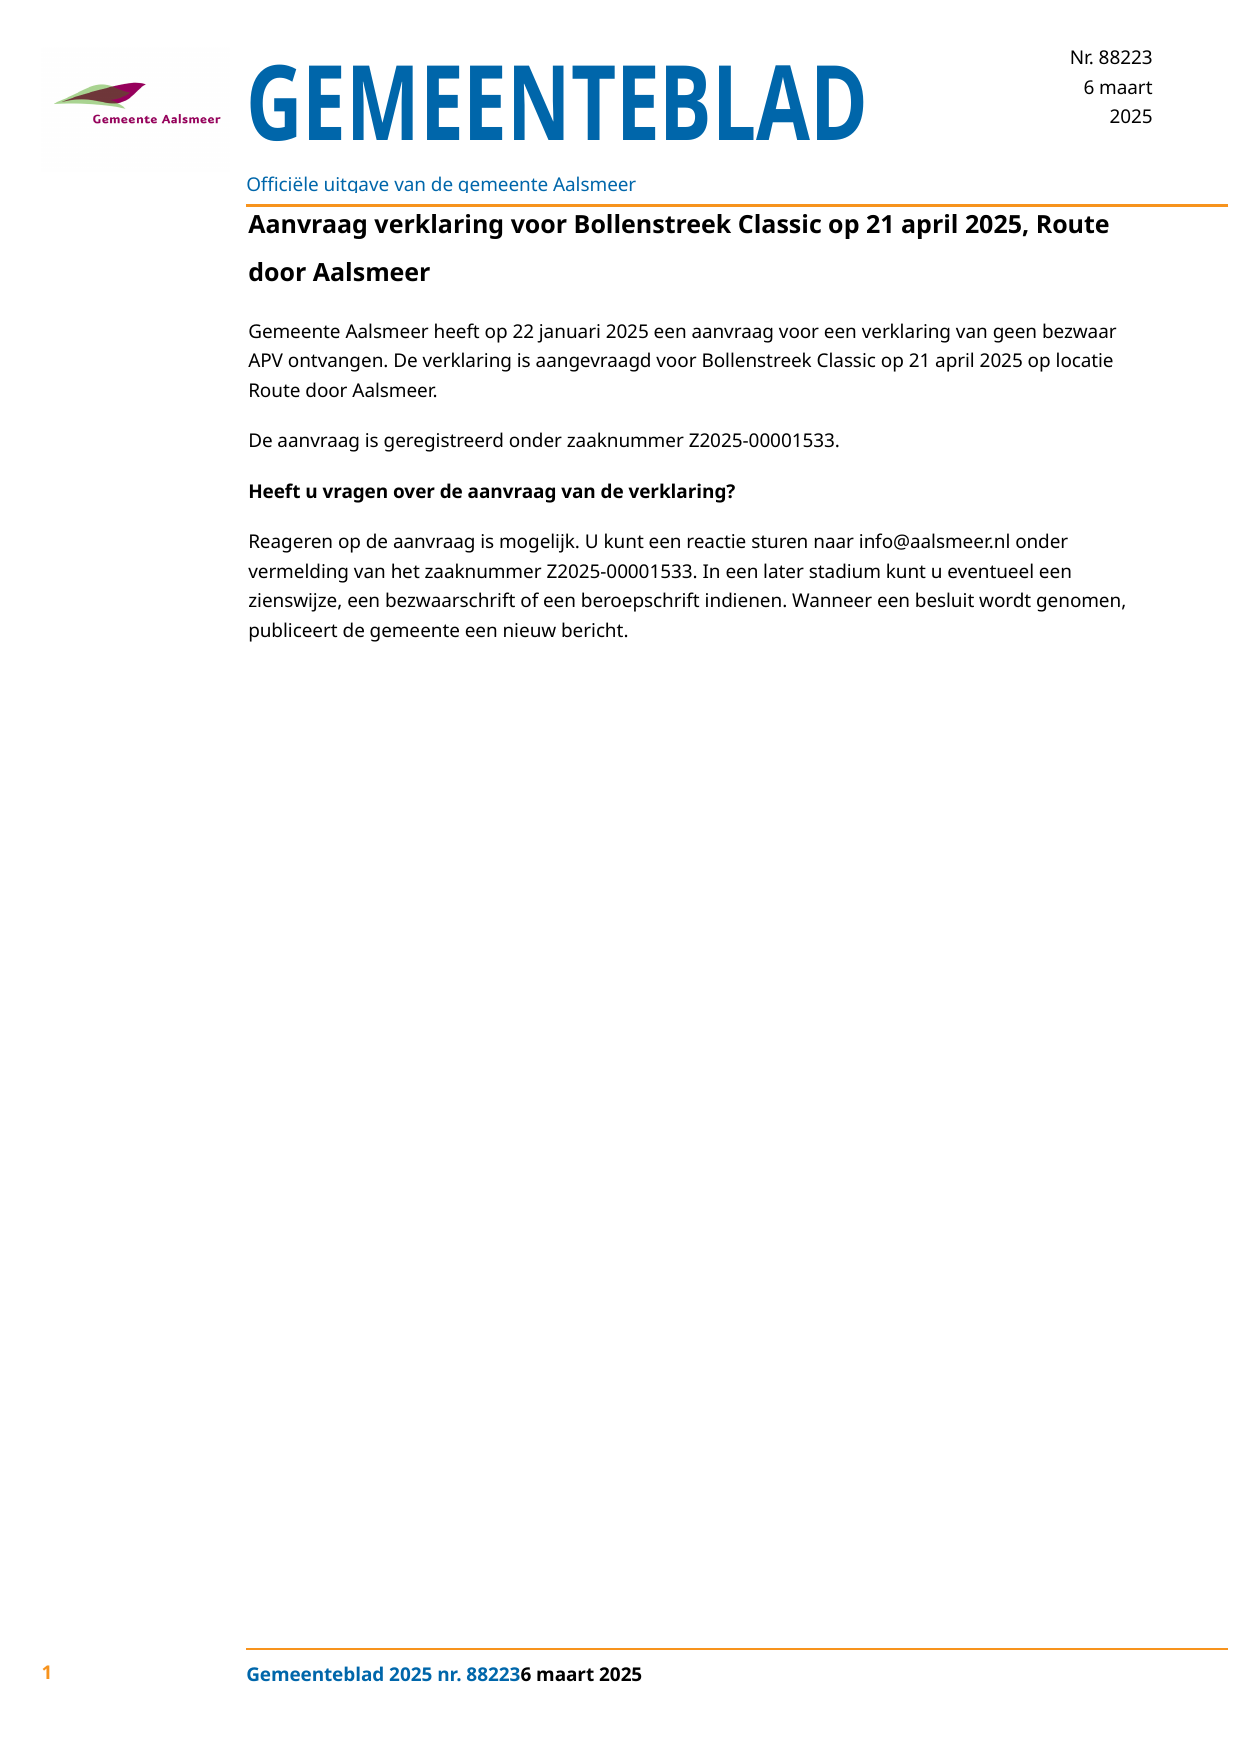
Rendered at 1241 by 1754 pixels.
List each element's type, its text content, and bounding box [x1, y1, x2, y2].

text Gemeente Aalsmeer heeft op 22 januari 2025 een aanvraag voor een verklaring van geen bezwaar APV ontvangen. De verklaring is aangevraagd voor Bollenstreek Classic op 21 april 2025 op locatie Route door Aalsmeer. [248, 318, 1152, 403]
text Heeft u vragen over de aanvraag van de verklaring? [248, 478, 1152, 504]
picture [41, 47, 231, 172]
text Reageren op de aanvraag is mogelijk. U kunt een reactie sturen naar info@aalsmeer.nl onder vermelding van het zaaknummer Z2025-00001533. In een later stadium kunt u eventueel een zienswijze, een bezwaarschrift of een beroepschrift indienen. Wanneer een besluit wordt genomen, publiceert de gemeente een nieuw bericht. [248, 528, 1152, 643]
text De aanvraag is geregistreerd onder zaaknummer Z2025-00001533. [248, 427, 1152, 453]
text Aanvraag verklaring voor Bollenstreek Classic op 21 april 2025, Route door Aalsmeer [248, 207, 1152, 288]
